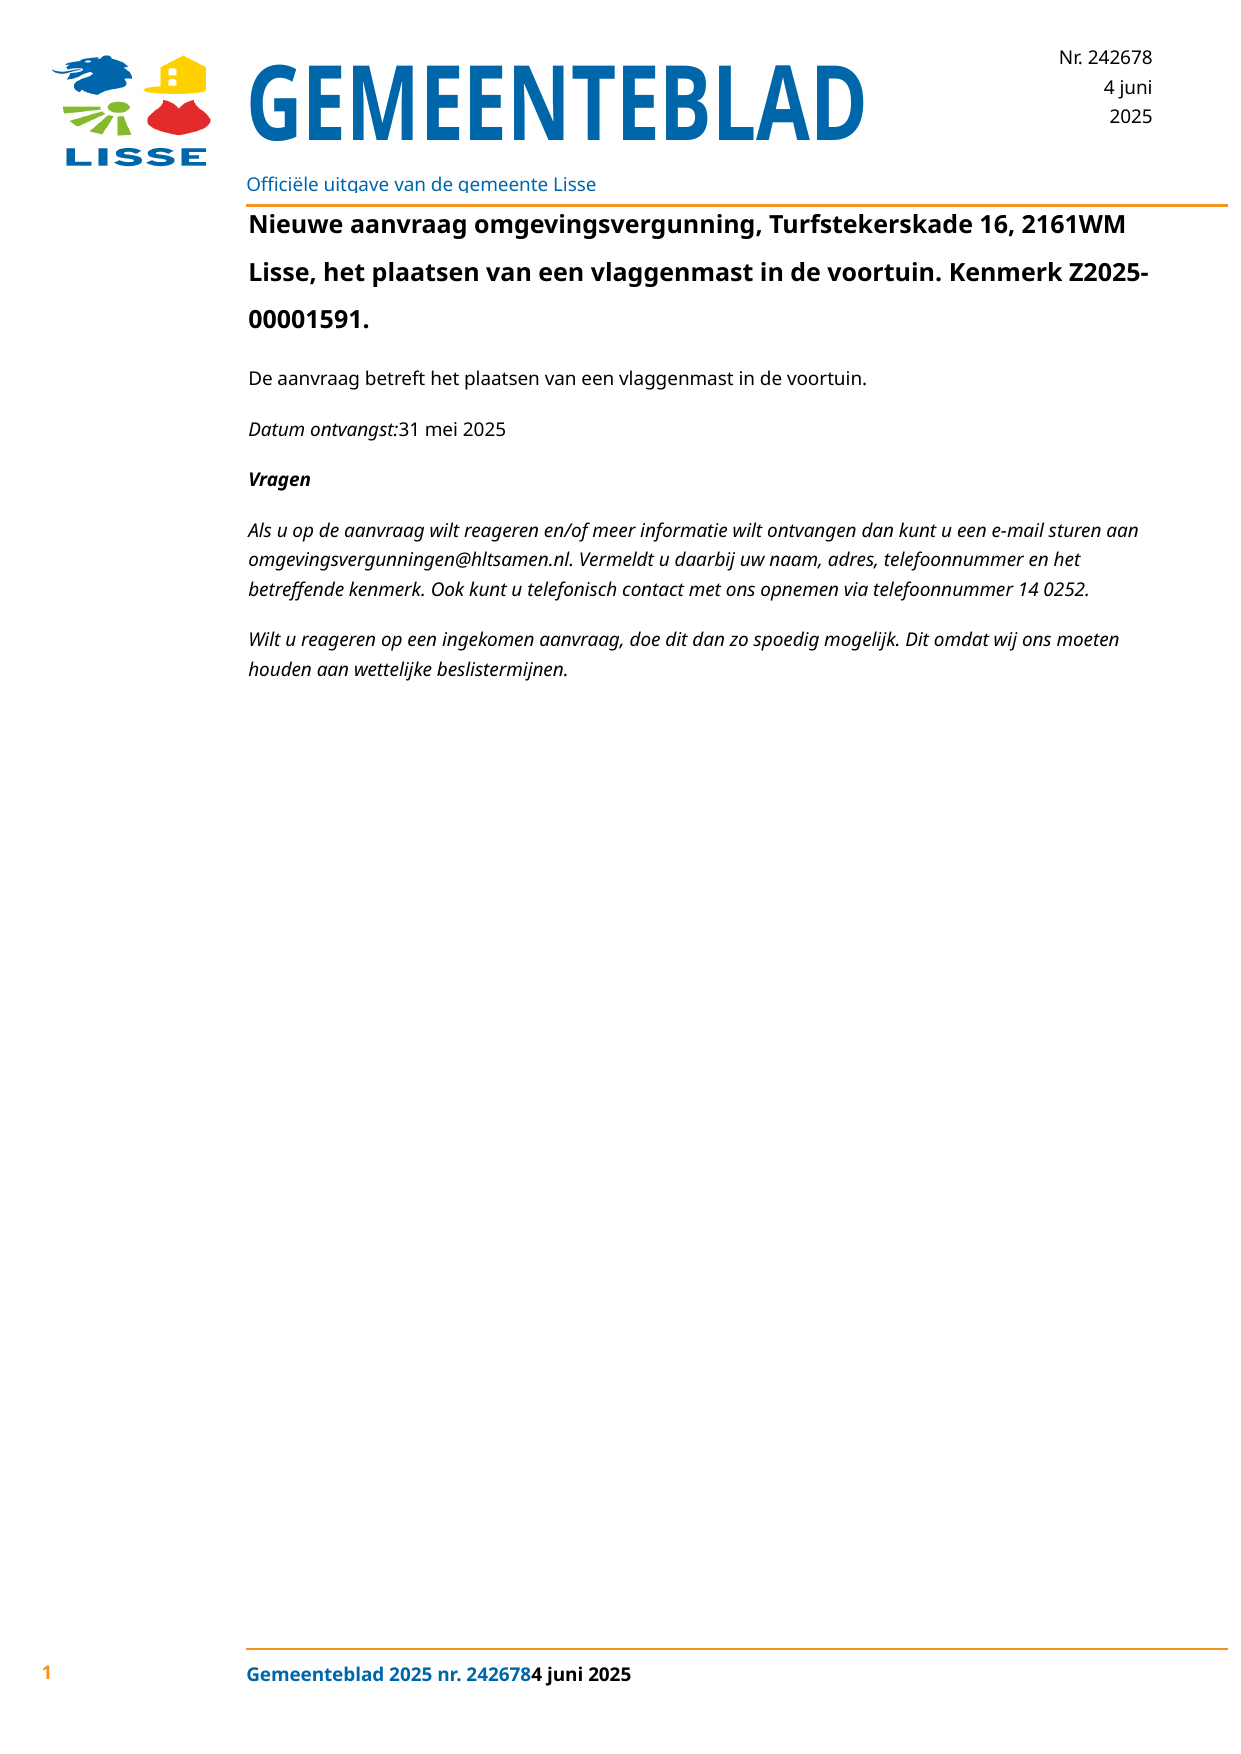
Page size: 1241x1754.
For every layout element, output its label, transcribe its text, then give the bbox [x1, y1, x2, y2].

text Nieuwe aanvraag omgevingsvergunning, Turfstekerskade 16, 2161WM Lisse, het plaatsen van een vlaggenmast in de voortuin. Kenmerk Z2025-00001591. [248, 207, 1152, 336]
text Vragen [248, 466, 1152, 492]
picture [41, 47, 231, 172]
text De aanvraag betreft het plaatsen van een vlaggenmast in de voortuin. [248, 366, 1152, 391]
text Wilt u reageren op een ingekomen aanvraag, doe dit dan zo spoedig mogelijk. Dit omdat wij ons moeten houden aan wettelijke beslistermijnen. [248, 626, 1152, 682]
text Datum ontvangst:31 mei 2025 [248, 416, 1152, 442]
text Als u op de aanvraag wilt reageren en/of meer informatie wilt ontvangen dan kunt u een e-mail sturen aan omgevingsvergunningen@hltsamen.nl. Vermeldt u daarbij uw naam, adres, telefoonnummer en het betreffende kenmerk. Ook kunt u telefonisch contact met ons opnemen via telefoonnummer 14 0252. [248, 517, 1152, 602]
